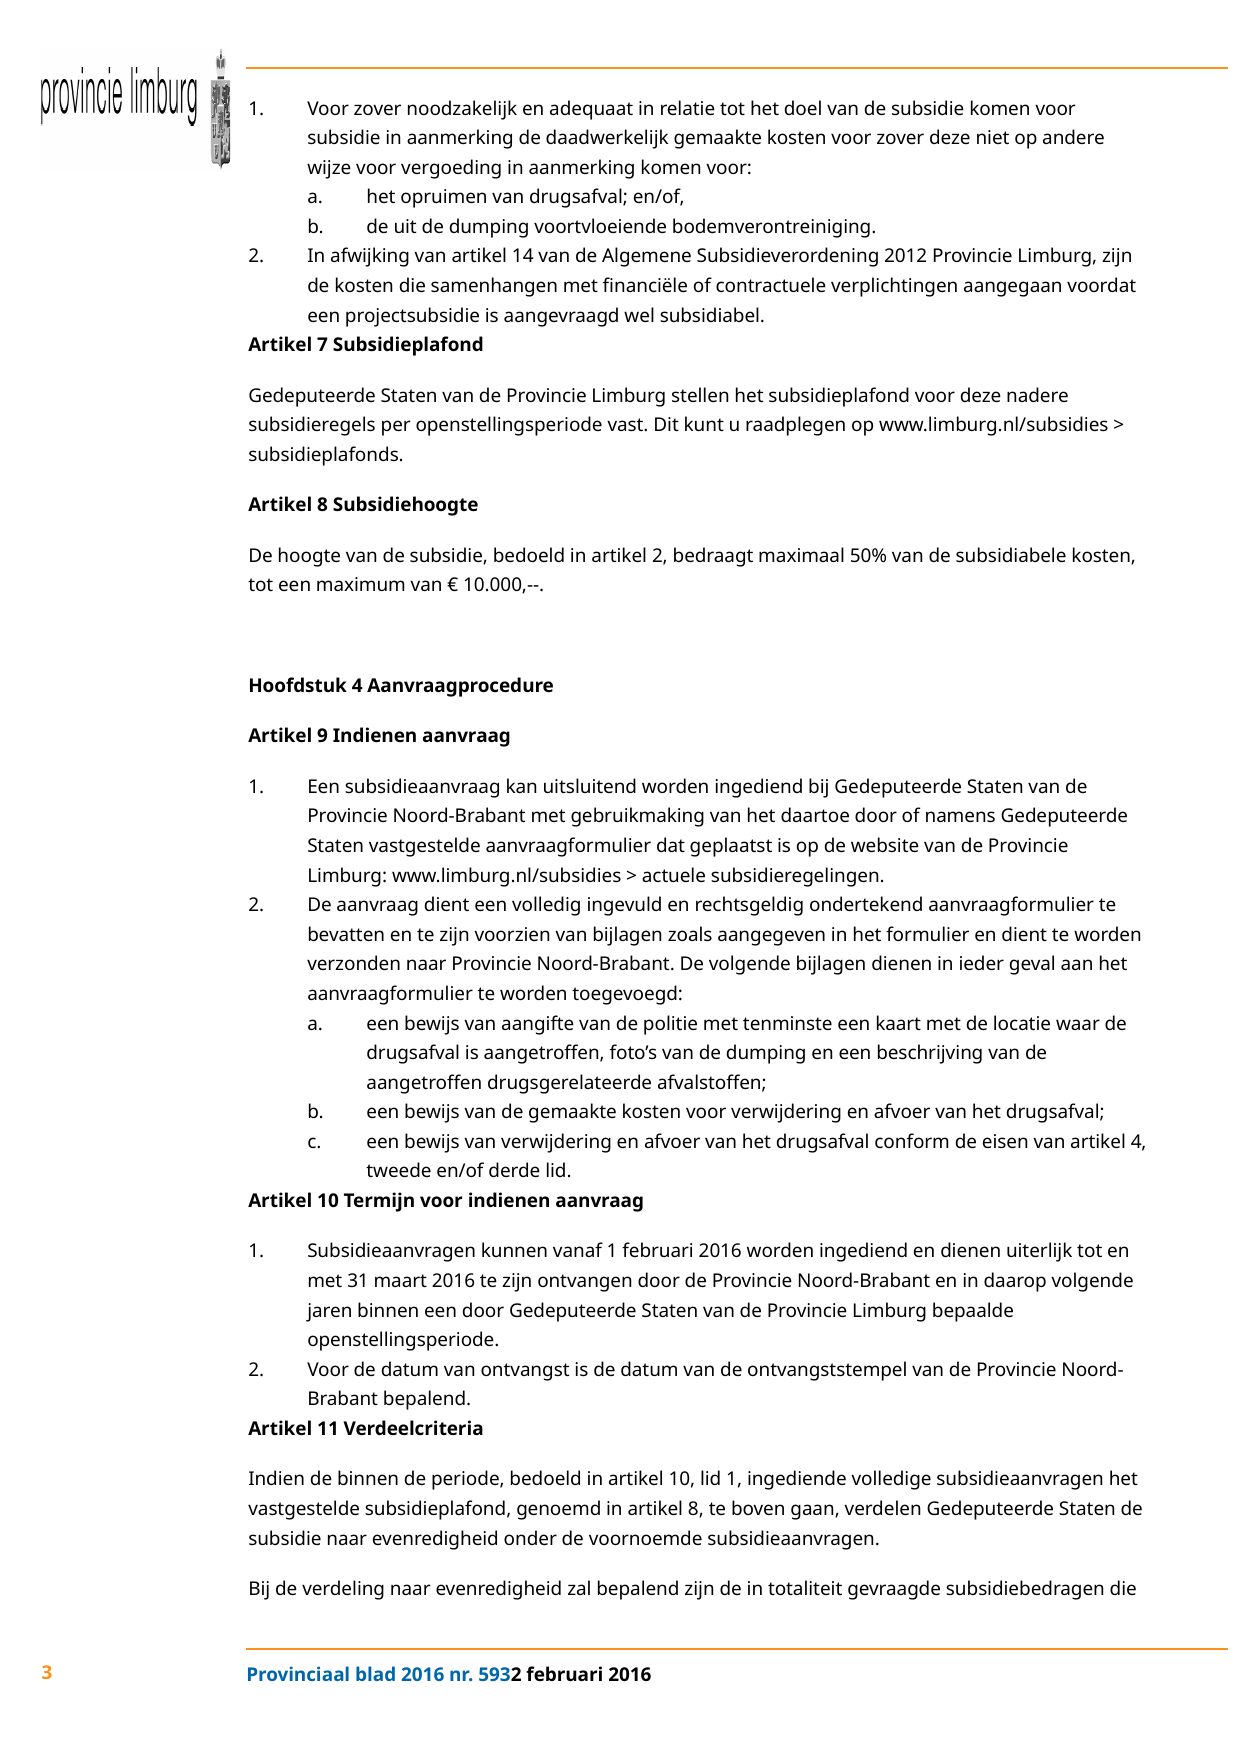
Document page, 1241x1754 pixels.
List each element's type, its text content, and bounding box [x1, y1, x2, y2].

text Hoofdstuk 4 Aanvraagprocedure [248, 672, 1152, 698]
list Voor zover noodzakelijk en adequaat in relatie tot het doel van de subsidie komen voor subsidie in aanmerking de daadwerkelijk gemaakte kosten voor zover deze niet op andere wijze voor vergoeding in aanmerking komen voor: [248, 95, 1152, 180]
text Artikel 7 Subsidieplafond [248, 331, 1152, 357]
list een bewijs van aangifte van de politie met tenminste een kaart met de locatie waar de drugsafval is aangetroffen, foto’s van de dumping en een beschrijving van de aangetroffen drugsgerelateerde afvalstoffen; [307, 1010, 1152, 1095]
list Een subsidieaanvraag kan uitsluitend worden ingediend bij Gedeputeerde Staten van de Provincie Noord-Brabant met gebruikmaking van het daartoe door of namens Gedeputeerde Staten vastgestelde aanvraagformulier dat geplaatst is op de website van de Provincie Limburg: www.limburg.nl/subsidies > actuele subsidieregelingen. [248, 773, 1152, 888]
text Artikel 11 Verdeelcriteria [248, 1415, 1152, 1441]
text Artikel 8 Subsidiehoogte [248, 491, 1152, 517]
list de uit de dumping voortvloeiende bodemverontreiniging. [307, 213, 1152, 239]
text Bij de verdeling naar evenredigheid zal bepalend zijn de in totaliteit gevraagde subsidiebedragen die [248, 1575, 1152, 1601]
list een bewijs van verwijdering en afvoer van het drugsafval conform de eisen van artikel 4, tweede en/of derde lid. [307, 1128, 1152, 1183]
list De aanvraag dient een volledig ingevuld en rechtsgeldig ondertekend aanvraagformulier te bevatten en te zijn voorzien van bijlagen zoals aangegeven in het formulier en dient te worden verzonden naar Provincie Noord-Brabant. De volgende bijlagen dienen in ieder geval aan het aanvraagformulier te worden toegevoegd: [248, 891, 1152, 1006]
list een bewijs van de gemaakte kosten voor verwijdering en afvoer van het drugsafval; [307, 1098, 1152, 1124]
list Voor de datum van ontvangst is de datum van de ontvangststempel van de Provincie Noord-Brabant bepalend. [248, 1356, 1152, 1411]
text Artikel 10 Termijn voor indienen aanvraag [248, 1187, 1152, 1213]
text Artikel 9 Indienen aanvraag [248, 723, 1152, 748]
picture [41, 47, 231, 172]
list In afwijking van artikel 14 van de Algemene Subsidieverordening 2012 Provincie Limburg, zijn de kosten die samenhangen met financiële of contractuele verplichtingen aangegaan voordat een projectsubsidie is aangevraagd wel subsidiabel. [248, 243, 1152, 328]
list Subsidieaanvragen kunnen vanaf 1 februari 2016 worden ingediend en dienen uiterlijk tot en met 31 maart 2016 te zijn ontvangen door de Provincie Noord-Brabant en in daarop volgende jaren binnen een door Gedeputeerde Staten van de Provincie Limburg bepaalde openstellingsperiode. [248, 1238, 1152, 1352]
text De hoogte van de subsidie, bedoeld in artikel 2, bedraagt maximaal 50% van de subsidiabele kosten, tot een maximum van € 10.000,--. [248, 542, 1152, 597]
list het opruimen van drugsafval; en/of, [307, 183, 1152, 209]
text Gedeputeerde Staten van de Provincie Limburg stellen het subsidieplafond voor deze nadere subsidieregels per openstellingsperiode vast. Dit kunt u raadplegen op www.limburg.nl/subsidies > subsidieplafonds. [248, 382, 1152, 467]
text Indien de binnen de periode, bedoeld in artikel 10, lid 1, ingediende volledige subsidieaanvragen het vastgestelde subsidieplafond, genoemd in artikel 8, te boven gaan, verdelen Gedeputeerde Staten de subsidie naar evenredigheid onder de voornoemde subsidieaanvragen. [248, 1466, 1152, 1551]
